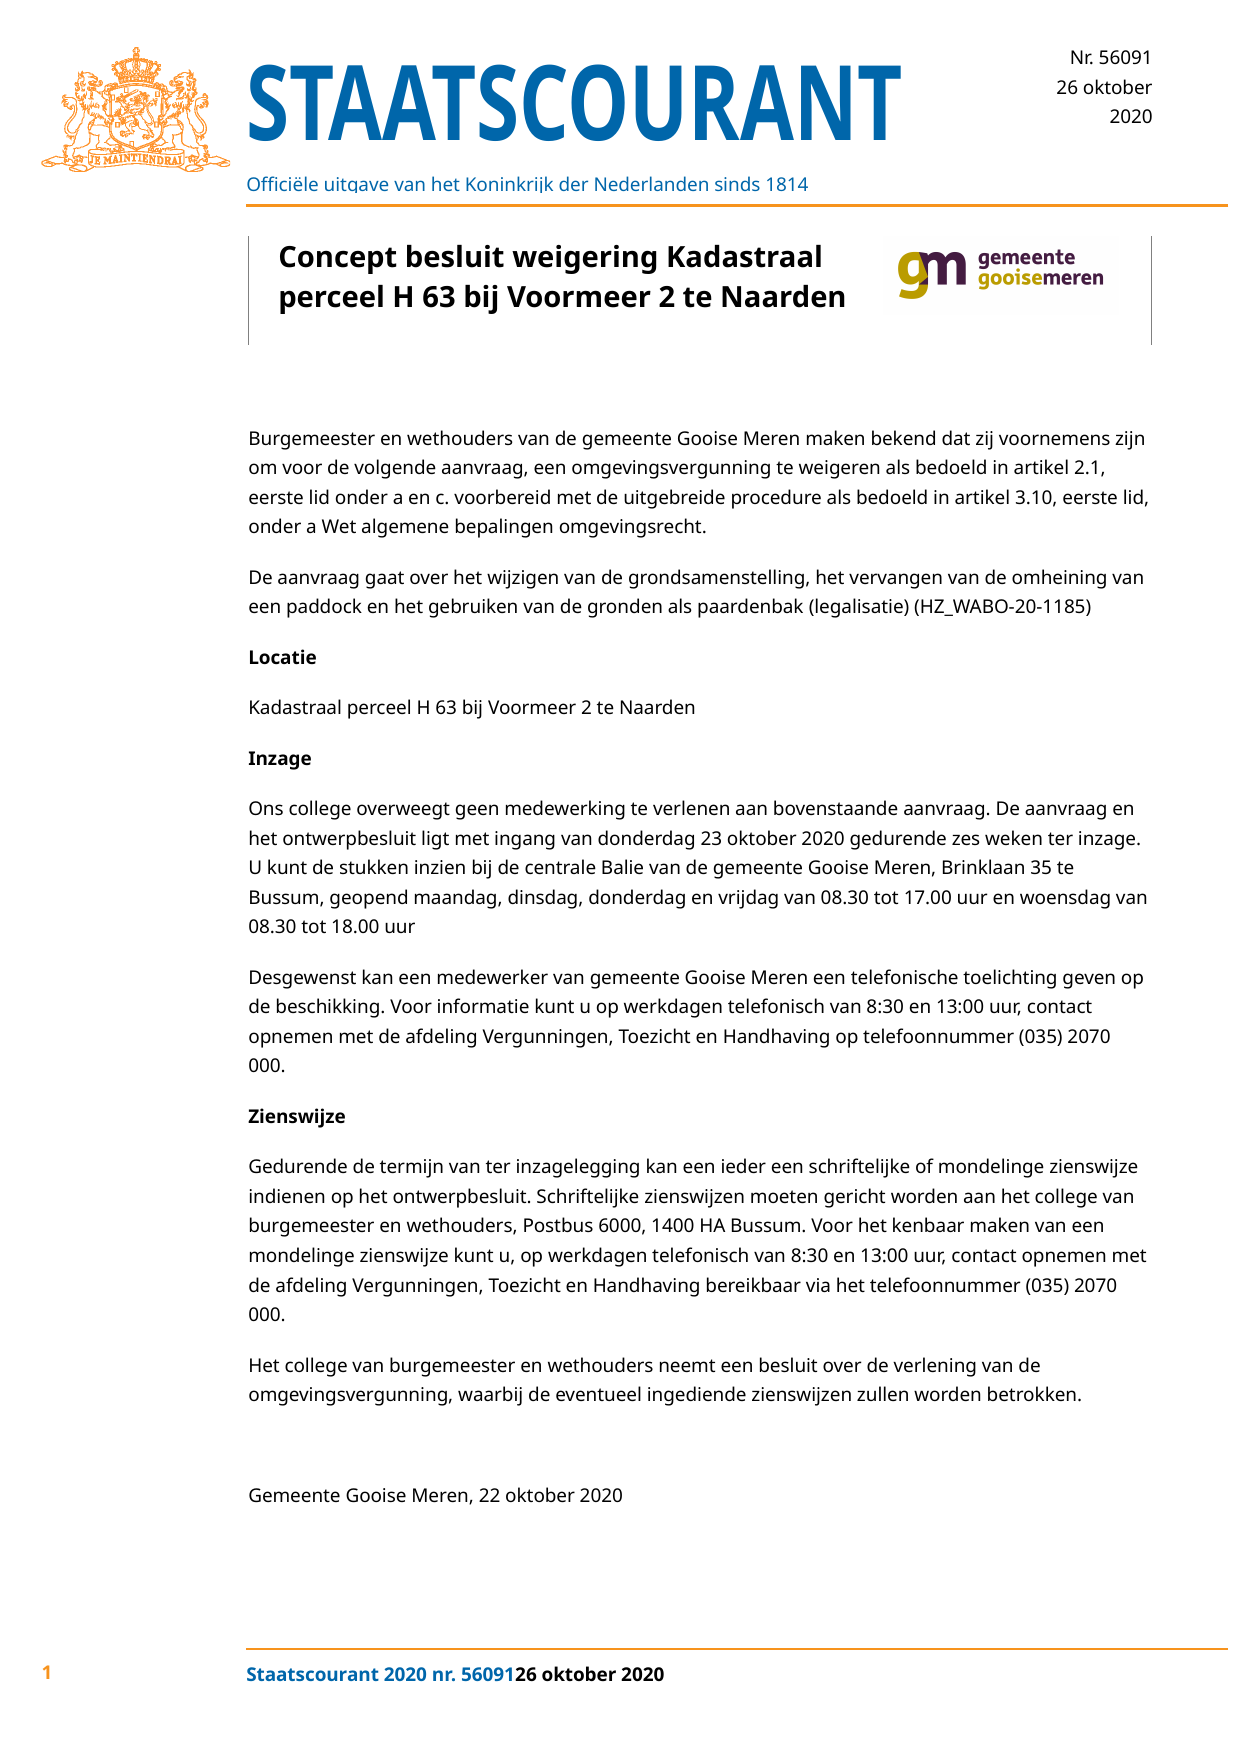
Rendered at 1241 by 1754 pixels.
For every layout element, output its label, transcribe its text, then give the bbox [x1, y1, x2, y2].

picture [41, 47, 231, 172]
text Gemeente Gooise Meren, 22 oktober 2020 [248, 1482, 1152, 1508]
picture [882, 236, 1119, 315]
text Locatie [248, 644, 1152, 669]
text Inzage [248, 745, 1152, 770]
text Het college van burgemeester en wethouders neemt een besluit over de verlening van de omgevingsvergunning, waarbij de eventueel ingediende zienswijzen zullen worden betrokken. [248, 1352, 1152, 1407]
text Desgewenst kan een medewerker van gemeente Gooise Meren een telefonische toelichting geven op de beschikking. Voor informatie kunt u op werkdagen telefonisch van 8:30 en 13:00 uur, contact opnemen met de afdeling Vergunningen, Toezicht en Handhaving op telefoonnummer (035) 2070 000. [248, 964, 1152, 1078]
text Burgemeester en wethouders van de gemeente Gooise Meren maken bekend dat zij voornemens zijn om voor de volgende aanvraag, een omgevingsvergunning te weigeren als bedoeld in artikel 2.1, eerste lid onder a en c. voorbereid met de uitgebreide procedure als bedoeld in artikel 3.10, eerste lid, onder a Wet algemene bepalingen omgevingsrecht. [248, 425, 1152, 539]
table_header Concept besluit weigering Kadastraal perceel H 63 bij Voormeer 2 te Naarden [249, 236, 850, 345]
text Zienswijze [248, 1103, 1152, 1129]
text Gedurende de termijn van ter inzagelegging kan een ieder een schriftelijke of mondelinge zienswijze indienen op het ontwerpbesluit. Schriftelijke zienswijzen moeten gericht worden aan het college van burgemeester en wethouders, Postbus 6000, 1400 HA Bussum. Voor het kenbaar maken van een mondelinge zienswijze kunt u, op werkdagen telefonisch van 8:30 en 13:00 uur, contact opnemen met de afdeling Vergunningen, Toezicht en Handhaving bereikbaar via het telefoonnummer (035) 2070 000. [248, 1153, 1152, 1327]
text De aanvraag gaat over het wijzigen van de grondsamenstelling, het vervangen van de omheining van een paddock en het gebruiken van de gronden als paardenbak (legalisatie) (HZ_WABO-20-1185) [248, 564, 1152, 619]
text Ons college overweegt geen medewerking te verlenen aan bovenstaande aanvraag. De aanvraag en het ontwerpbesluit ligt met ingang van donderdag 23 oktober 2020 gedurende zes weken ter inzage. U kunt de stukken inzien bij de centrale Balie van de gemeente Gooise Meren, Brinklaan 35 te Bussum, geopend maandag, dinsdag, donderdag en vrijdag van 08.30 tot 17.00 uur en woensdag van 08.30 tot 18.00 uur [248, 795, 1152, 939]
table_header [850, 236, 1151, 345]
text Kadastraal perceel H 63 bij Voormeer 2 te Naarden [248, 694, 1152, 720]
